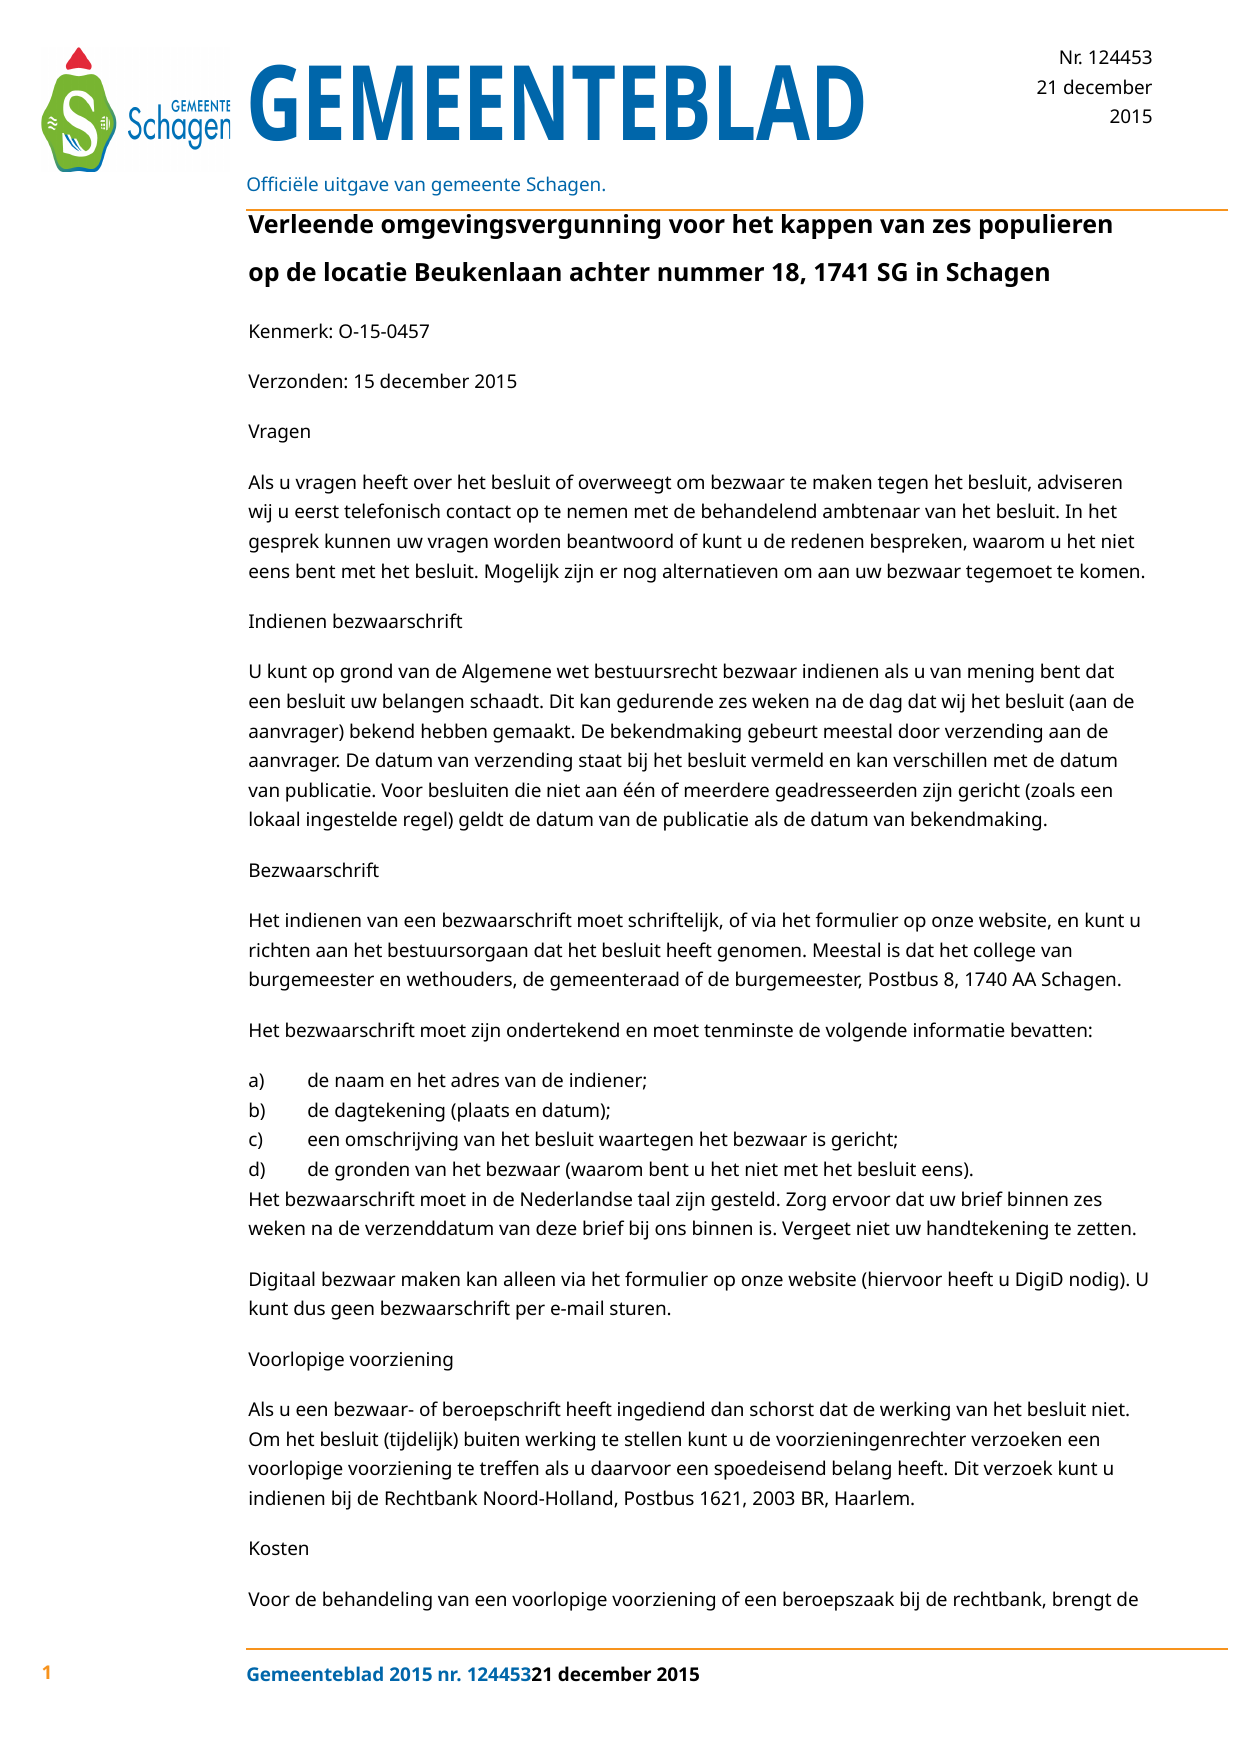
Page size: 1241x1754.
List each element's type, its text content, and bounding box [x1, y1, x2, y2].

text Als u vragen heeft over het besluit of overweegt om bezwaar te maken tegen het besluit, adviseren wij u eerst telefonisch contact op te nemen met de behandelend ambtenaar van het besluit. In het gesprek kunnen uw vragen worden beantwoord of kunt u de redenen bespreken, waarom u het niet eens bent met het besluit. Mogelijk zijn er nog alternatieven om aan uw bezwaar tegemoet te komen. [248, 469, 1152, 584]
text Verzonden: 15 december 2015 [248, 368, 1152, 394]
text U kunt op grond van de Algemene wet bestuursrecht bezwaar indienen als u van mening bent dat een besluit uw belangen schaadt. Dit kan gedurende zes weken na de dag dat wij het besluit (aan de aanvrager) bekend hebben gemaakt. De bekendmaking gebeurt meestal door verzending aan de aanvrager. De datum van verzending staat bij het besluit vermeld en kan verschillen met de datum van publicatie. Voor besluiten die niet aan één of meerdere geadresseerden zijn gericht (zoals een lokaal ingestelde regel) geldt de datum van de publicatie als de datum van bekendmaking. [248, 659, 1152, 832]
text Kenmerk: O-15-0457 [248, 318, 1152, 344]
list de gronden van het bezwaar (waarom bent u het niet met het besluit eens). [248, 1156, 1152, 1182]
text Indienen bezwaarschrift [248, 608, 1152, 634]
text Verleende omgevingsvergunning voor het kappen van zes populieren op de locatie Beukenlaan achter nummer 18, 1741 SG in Schagen [248, 211, 1152, 288]
text Het bezwaarschrift moet in de Nederlandse taal zijn gesteld. Zorg ervoor dat uw brief binnen zes weken na de verzenddatum van deze brief bij ons binnen is. Vergeet niet uw handtekening te zetten. [248, 1186, 1152, 1241]
list een omschrijving van het besluit waartegen het bezwaar is gericht; [248, 1127, 1152, 1152]
list de naam en het adres van de indiener; [248, 1067, 1152, 1093]
text Als u een bezwaar- of beroepschrift heeft ingediend dan schorst dat de werking van het besluit niet. Om het besluit (tijdelijk) buiten werking te stellen kunt u de voorzieningenrechter verzoeken een voorlopige voorziening te treffen als u daarvoor een spoedeisend belang heeft. Dit verzoek kunt u indienen bij de Rechtbank Noord-Holland, Postbus 1621, 2003 BR, Haarlem. [248, 1396, 1152, 1511]
text Kosten [248, 1535, 1152, 1561]
text Het bezwaarschrift moet zijn ondertekend en moet tenminste de volgende informatie bevatten: [248, 1017, 1152, 1043]
text Voor de behandeling van een voorlopige voorziening of een beroepszaak bij de rechtbank, brengt de [248, 1586, 1152, 1612]
text Voorlopige voorziening [248, 1346, 1152, 1372]
text Vragen [248, 419, 1152, 444]
text Het indienen van een bezwaarschrift moet schriftelijk, of via het formulier op onze website, en kunt u richten aan het bestuursorgaan dat het besluit heeft genomen. Meestal is dat het college van burgemeester en wethouders, de gemeenteraad of de burgemeester, Postbus 8, 1740 AA Schagen. [248, 907, 1152, 992]
picture [41, 47, 231, 172]
text Bezwaarschrift [248, 857, 1152, 883]
list de dagtekening (plaats en datum); [248, 1097, 1152, 1123]
text Digitaal bezwaar maken kan alleen via het formulier op onze website (hiervoor heeft u DigiD nodig). U kunt dus geen bezwaarschrift per e-mail sturen. [248, 1266, 1152, 1321]
